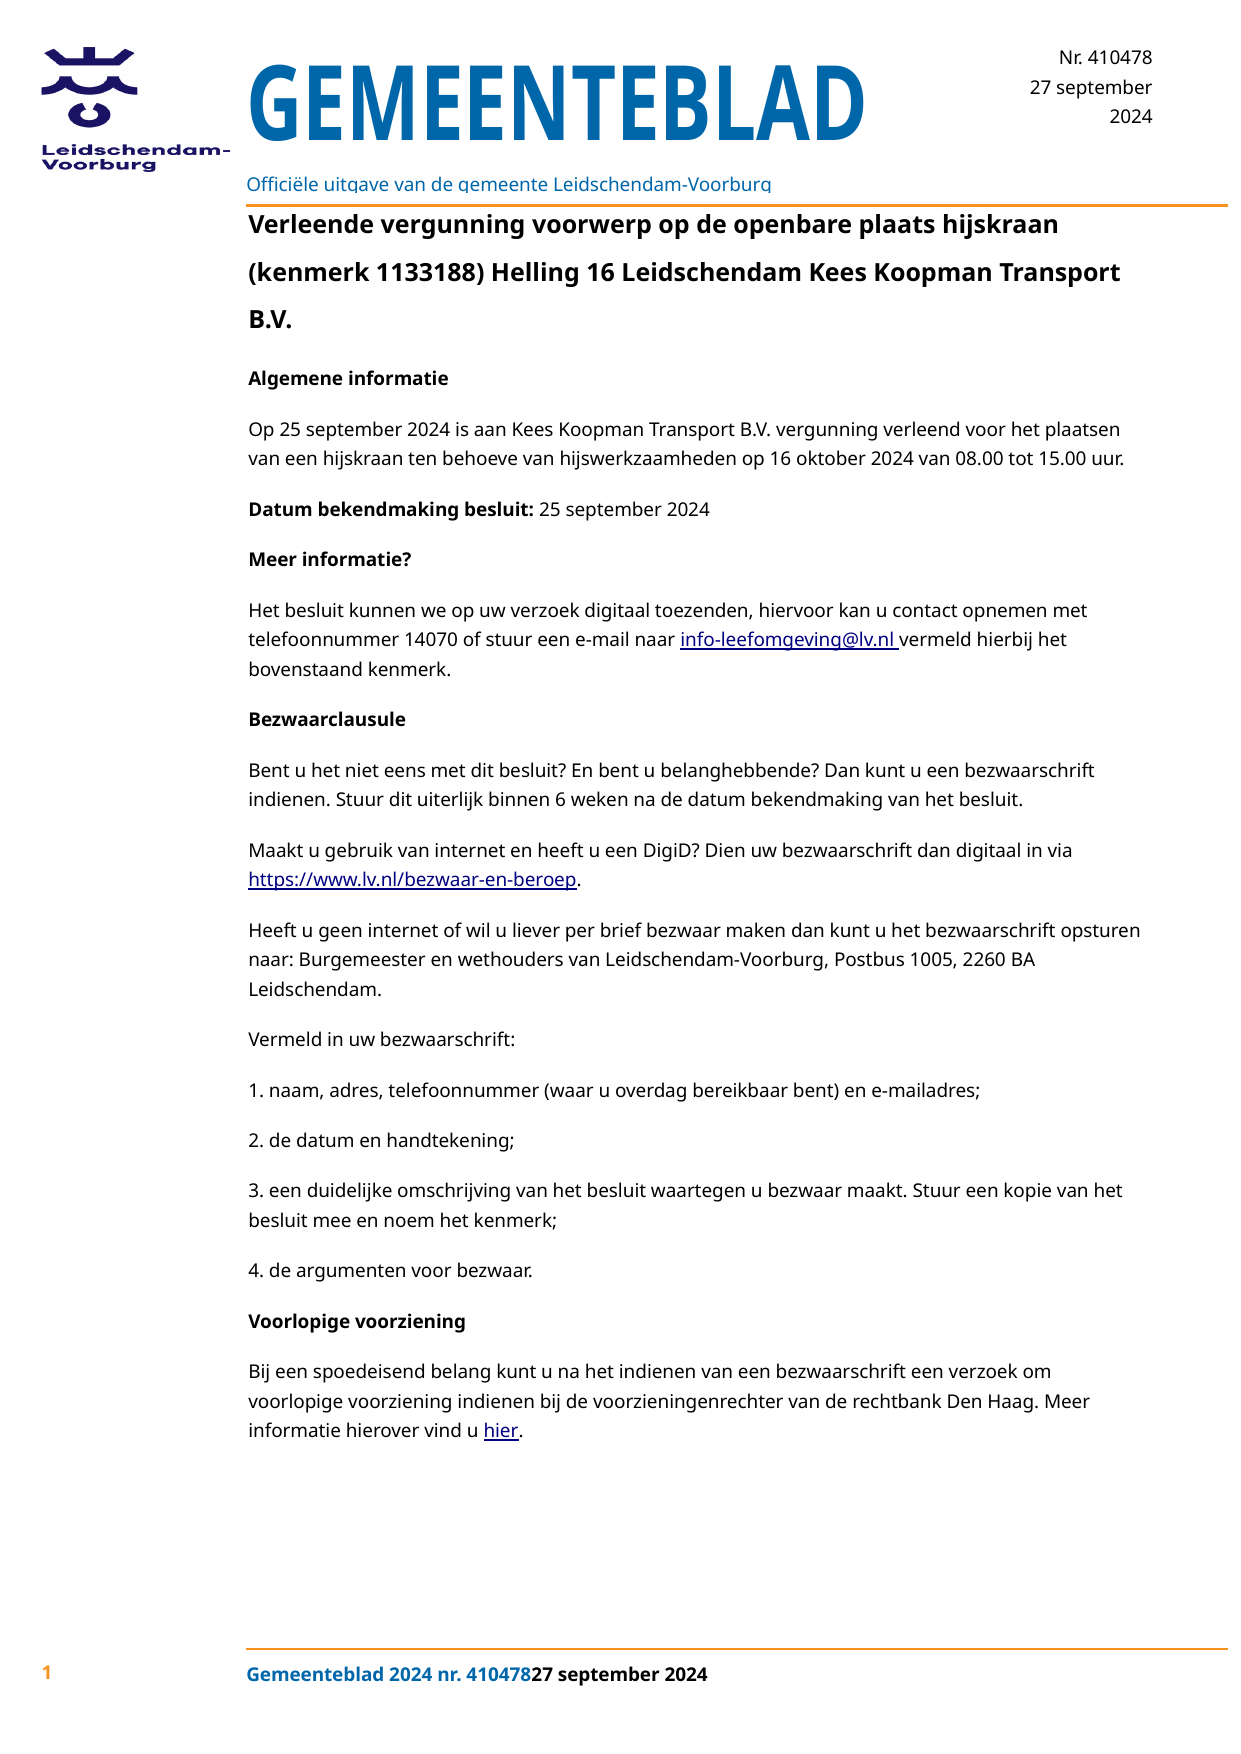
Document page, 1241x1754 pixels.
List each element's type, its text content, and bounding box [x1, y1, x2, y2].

text Meer informatie? [248, 546, 1152, 572]
text Op 25 september 2024 is aan Kees Koopman Transport B.V. vergunning verleend voor het plaatsen van een hijskraan ten behoeve van hijswerkzaamheden op 16 oktober 2024 van 08.00 tot 15.00 uur. [248, 416, 1152, 471]
text 3. een duidelijke omschrijving van het besluit waartegen u bezwaar maakt. Stuur een kopie van het besluit mee en noem het kenmerk; [248, 1178, 1152, 1233]
text 1. naam, adres, telefoonnummer (waar u overdag bereikbaar bent) en e-mailadres; [248, 1077, 1152, 1102]
text Bij een spoedeisend belang kunt u na het indienen van een bezwaarschrift een verzoek om voorlopige voorziening indienen bij de voorzieningenrechter van de rechtbank Den Haag. Meer informatie hierover vind u hier. [248, 1358, 1152, 1443]
text Verleende vergunning voorwerp op de openbare plaats hijskraan (kenmerk 1133188) Helling 16 Leidschendam Kees Koopman Transport B.V. [248, 207, 1152, 336]
text Voorlopige voorziening [248, 1308, 1152, 1334]
text Datum bekendmaking besluit: 25 september 2024 [248, 496, 1152, 522]
picture [41, 47, 231, 172]
text 4. de argumenten voor bezwaar. [248, 1258, 1152, 1283]
text 2. de datum en handtekening; [248, 1127, 1152, 1153]
text Het besluit kunnen we op uw verzoek digitaal toezenden, hiervoor kan u contact opnemen met telefoonnummer 14070 of stuur een e-mail naar info-leefomgeving@lv.nl vermeld hierbij het bovenstaand kenmerk. [248, 597, 1152, 682]
text Algemene informatie [248, 366, 1152, 391]
text Bezwaarclausule [248, 706, 1152, 732]
text Bent u het niet eens met dit besluit? En bent u belanghebbende? Dan kunt u een bezwaarschrift indienen. Stuur dit uiterlijk binnen 6 weken na de datum bekendmaking van het besluit. [248, 757, 1152, 812]
text Vermeld in uw bezwaarschrift: [248, 1026, 1152, 1052]
text Heeft u geen internet of wil u liever per brief bezwaar maken dan kunt u het bezwaarschrift opsturen naar: Burgemeester en wethouders van Leidschendam-Voorburg, Postbus 1005, 2260 BA Leidschendam. [248, 917, 1152, 1002]
text Maakt u gebruik van internet en heeft u een DigiD? Dien uw bezwaarschrift dan digitaal in via https://www.lv.nl/bezwaar-en-beroep. [248, 837, 1152, 892]
